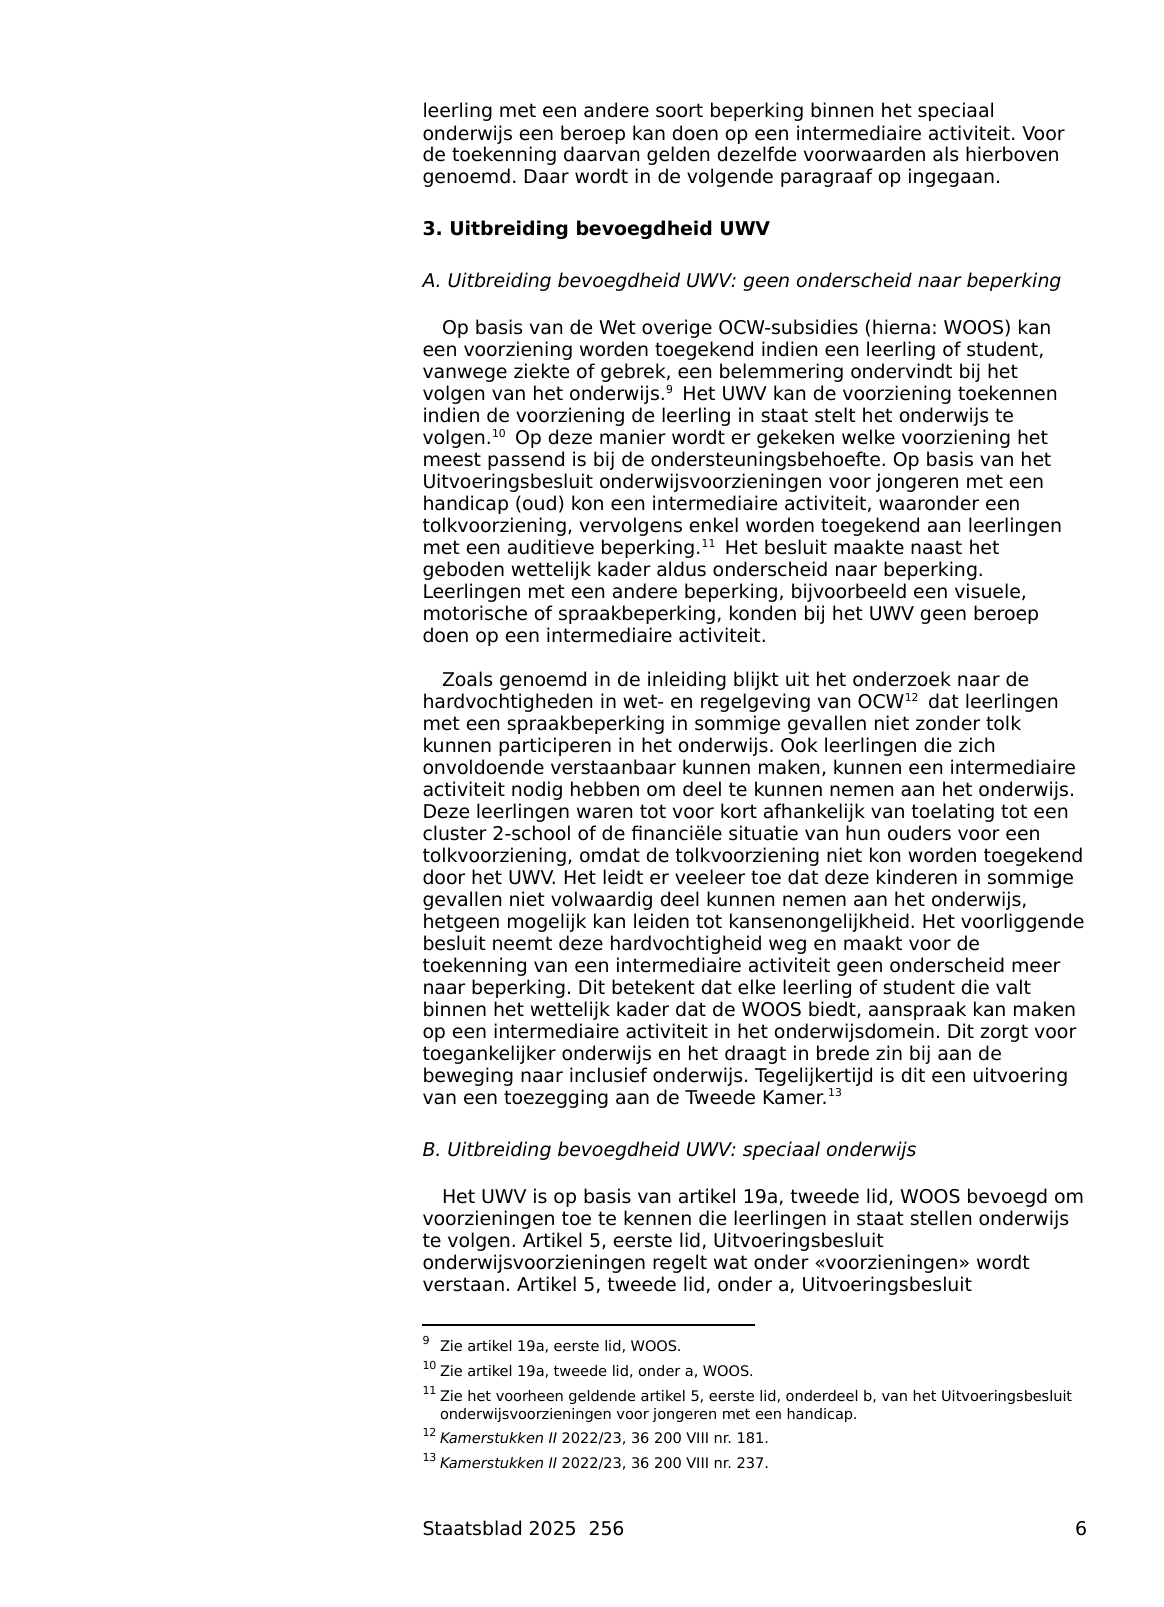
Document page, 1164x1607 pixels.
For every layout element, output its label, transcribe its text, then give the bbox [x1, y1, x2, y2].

subtitle 3. Uitbreiding bevoegdheid UWV [422, 218, 1087, 240]
text Zoals genoemd in de inleiding blijkt uit het onderzoek naar de hardvochtigheden in wet- en regelgeving van OCW dat leerlingen met een spraakbeperking in sommige gevallen niet zonder tolk kunnen participeren in het onderwijs. Ook leerlingen die zich onvoldoende verstaanbaar kunnen maken, kunnen een intermediaire activiteit nodig hebben om deel te kunnen nemen aan het onderwijs. Deze leerlingen waren tot voor kort afhankelijk van toelating tot een cluster 2-school of de financiële situatie van hun ouders voor een tolkvoorziening, omdat de tolkvoorziening niet kon worden toegekend door het UWV. Het leidt er veeleer toe dat deze kinderen in sommige gevallen niet volwaardig deel kunnen nemen aan het onderwijs, hetgeen mogelijk kan leiden tot kansenongelijkheid. Het voorliggende besluit neemt deze hardvochtigheid weg en maakt voor de toekenning van een intermediaire activiteit geen onderscheid meer naar beperking. Dit betekent dat elke leerling of student die valt binnen het wettelijk kader dat de WOOS biedt, aanspraak kan maken op een intermediaire activiteit in het onderwijsdomein. Dit zorgt voor toegankelijker onderwijs en het draagt in brede zin bij aan de beweging naar inclusief onderwijs. Tegelijkertijd is dit een uitvoering van een toezegging aan de Tweede Kamer. [422, 669, 1087, 1109]
text Zie artikel 19a, eerste lid, WOOS. [422, 1334, 1087, 1356]
text Zie artikel 19a, tweede lid, onder a, WOOS. [422, 1359, 1087, 1381]
text Het UWV is op basis van artikel 19a, tweede lid, WOOS bevoegd om voorzieningen toe te kennen die leerlingen in staat stellen onderwijs te volgen. Artikel 5, eerste lid, Uitvoeringsbesluit onderwijsvoorzieningen regelt wat onder «voorzieningen» wordt verstaan. Artikel 5, tweede lid, onder a, Uitvoeringsbesluit [422, 1186, 1087, 1296]
text Kamerstukken II 2022/23, 36 200 VIII nr. 181. [422, 1426, 1087, 1448]
subtitle A. Uitbreiding bevoegdheid UWV: geen onderscheid naar beperking [422, 270, 1087, 292]
text leerling met een andere soort beperking binnen het speciaal onderwijs een beroep kan doen op een intermediaire activiteit. Voor de toekenning daarvan gelden dezelfde voorwaarden als hierboven genoemd. Daar wordt in de volgende paragraaf op ingegaan. [422, 100, 1087, 188]
text Kamerstukken II 2022/23, 36 200 VIII nr. 237. [422, 1451, 1087, 1473]
subtitle B. Uitbreiding bevoegdheid UWV: speciaal onderwijs [422, 1139, 1087, 1161]
text Op basis van de Wet overige OCW-subsidies (hierna: WOOS) kan een voorziening worden toegekend indien een leerling of student, vanwege ziekte of gebrek, een belemmering ondervindt bij het volgen van het onderwijs. Het UWV kan de voorziening toekennen indien de voorziening de leerling in staat stelt het onderwijs te volgen. Op deze manier wordt er gekeken welke voorziening het meest passend is bij de ondersteuningsbehoefte. Op basis van het Uitvoeringsbesluit onderwijsvoorzieningen voor jongeren met een handicap (oud) kon een intermediaire activiteit, waaronder een tolkvoorziening, vervolgens enkel worden toegekend aan leerlingen met een auditieve beperking. Het besluit maakte naast het geboden wettelijk kader aldus onderscheid naar beperking. Leerlingen met een andere beperking, bijvoorbeeld een visuele, motorische of spraakbeperking, konden bij het UWV geen beroep doen op een intermediaire activiteit. [422, 317, 1087, 647]
text Zie het voorheen geldende artikel 5, eerste lid, onderdeel b, van het Uitvoeringsbesluit onderwijsvoorzieningen voor jongeren met een handicap. [422, 1384, 1087, 1423]
